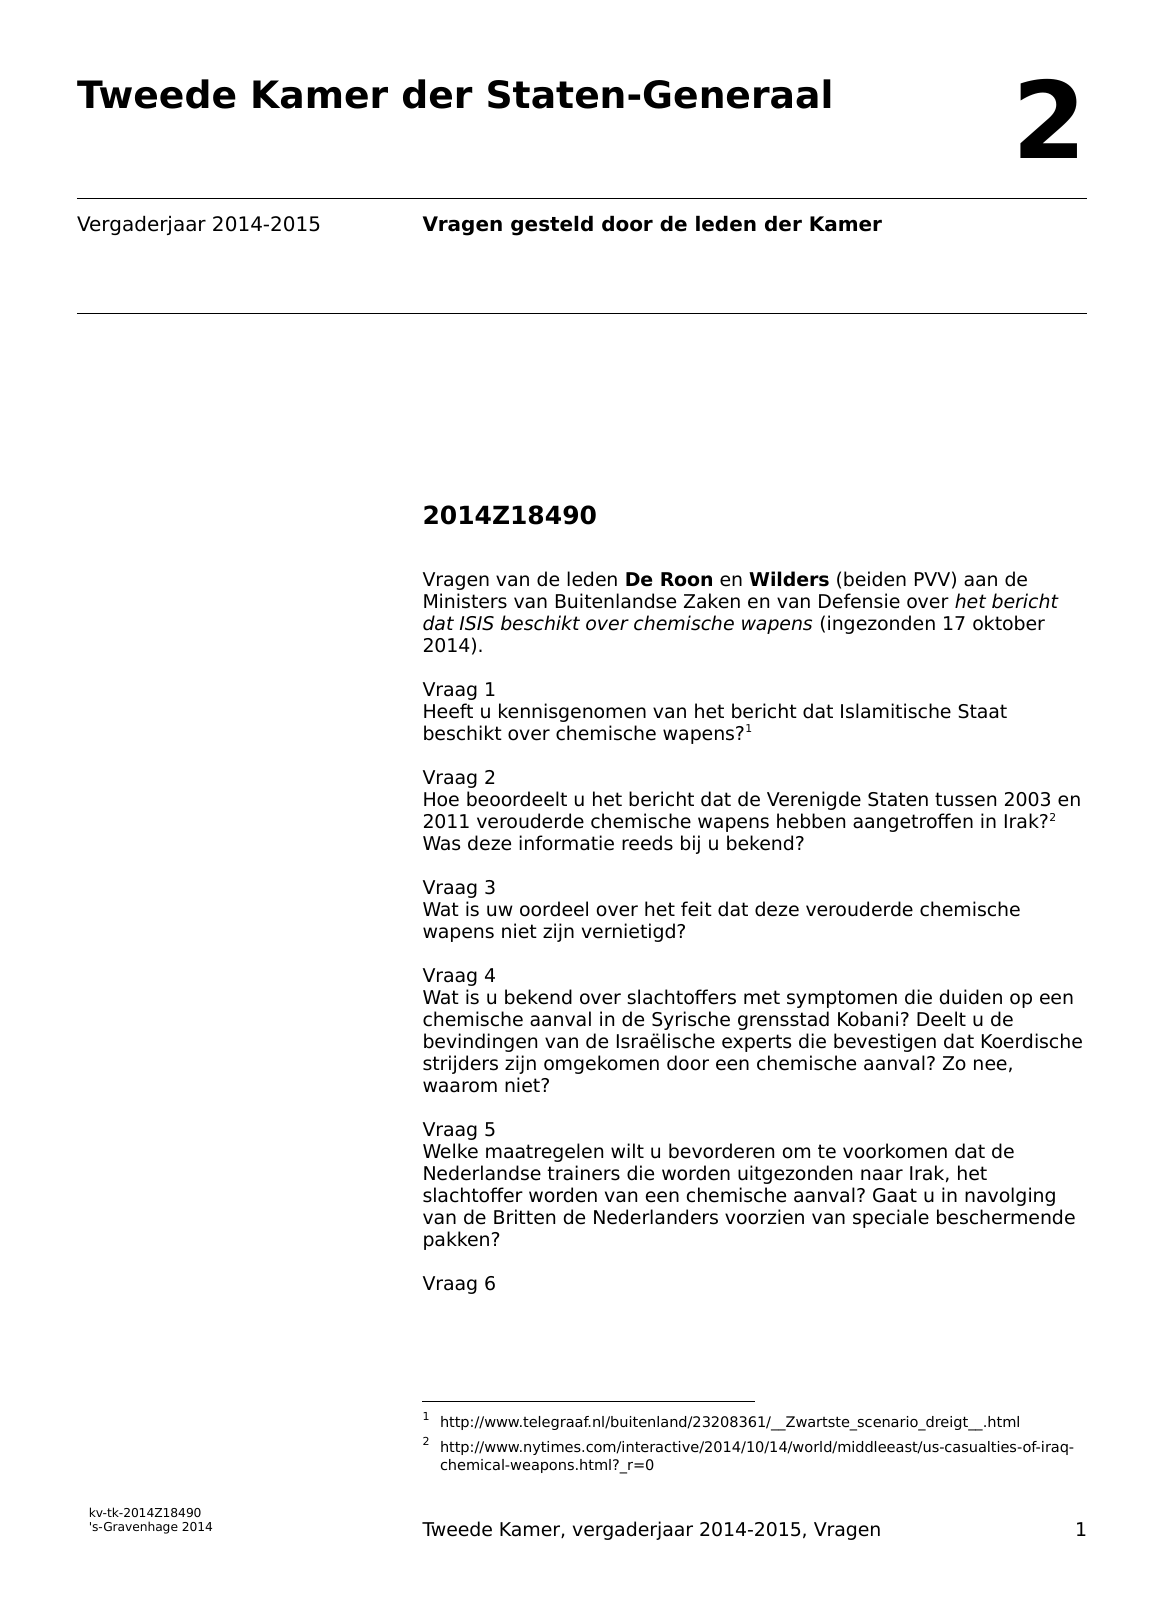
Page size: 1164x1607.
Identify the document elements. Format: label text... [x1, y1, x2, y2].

text Welke maatregelen wilt u bevorderen om te voorkomen dat de Nederlandse trainers die worden uitgezonden naar Irak, het slachtoffer worden van een chemische aanval? Gaat u in navolging van de Britten de Nederlanders voorzien van speciale beschermende pakken? [422, 1141, 1087, 1251]
text Vraag 3 [422, 877, 1087, 899]
text Vraag 4 [422, 965, 1087, 987]
text http://www.telegraaf.nl/buitenland/23208361/__Zwartste_scenario_dreigt__.html [422, 1410, 1087, 1432]
text Heeft u kennisgenomen van het bericht dat Islamitische Staat beschikt over chemische wapens? [422, 701, 1087, 745]
text 2014Z18490 [422, 501, 1087, 531]
text Vraag 6 [422, 1273, 1087, 1295]
text Vraag 1 [422, 679, 1087, 701]
table_header Tweede Kamer der Staten-Generaal [77, 59, 886, 198]
text Hoe beoordeelt u het bericht dat de Verenigde Staten tussen 2003 en 2011 verouderde chemische wapens hebben aangetroffen in Irak? Was deze informatie reeds bij u bekend? [422, 789, 1087, 855]
table_cell Vragen gesteld door de leden der Kamer [422, 199, 1087, 313]
text Vragen van de leden De Roon en Wilders (beiden PVV) aan de Ministers van Buitenlandse Zaken en van Defensie over het bericht dat ISIS beschikt over chemische wapens (ingezonden 17 oktober 2014). [422, 569, 1087, 657]
text kv-tk-2014Z18490 [88, 1506, 323, 1520]
text Vraag 5 [422, 1119, 1087, 1141]
text Wat is u bekend over slachtoffers met symptomen die duiden op een chemische aanval in de Syrische grensstad Kobani? Deelt u de bevindingen van de Israëlische experts die bevestigen dat Koerdische strijders zijn omgekomen door een chemische aanval? Zo nee, waarom niet? [422, 987, 1087, 1097]
text Vraag 2 [422, 767, 1087, 789]
table_cell Vergaderjaar 2014-2015 [77, 199, 422, 313]
text 's-Gravenhage 2014 [88, 1520, 323, 1534]
text Wat is uw oordeel over het feit dat deze verouderde chemische wapens niet zijn vernietigd? [422, 899, 1087, 943]
table_header 2 [886, 59, 1087, 198]
text http://www.nytimes.com/interactive/2014/10/14/world/middleeast/us-casualties-of-iraq-chemical-weapons.html?_r=0 [422, 1435, 1087, 1474]
